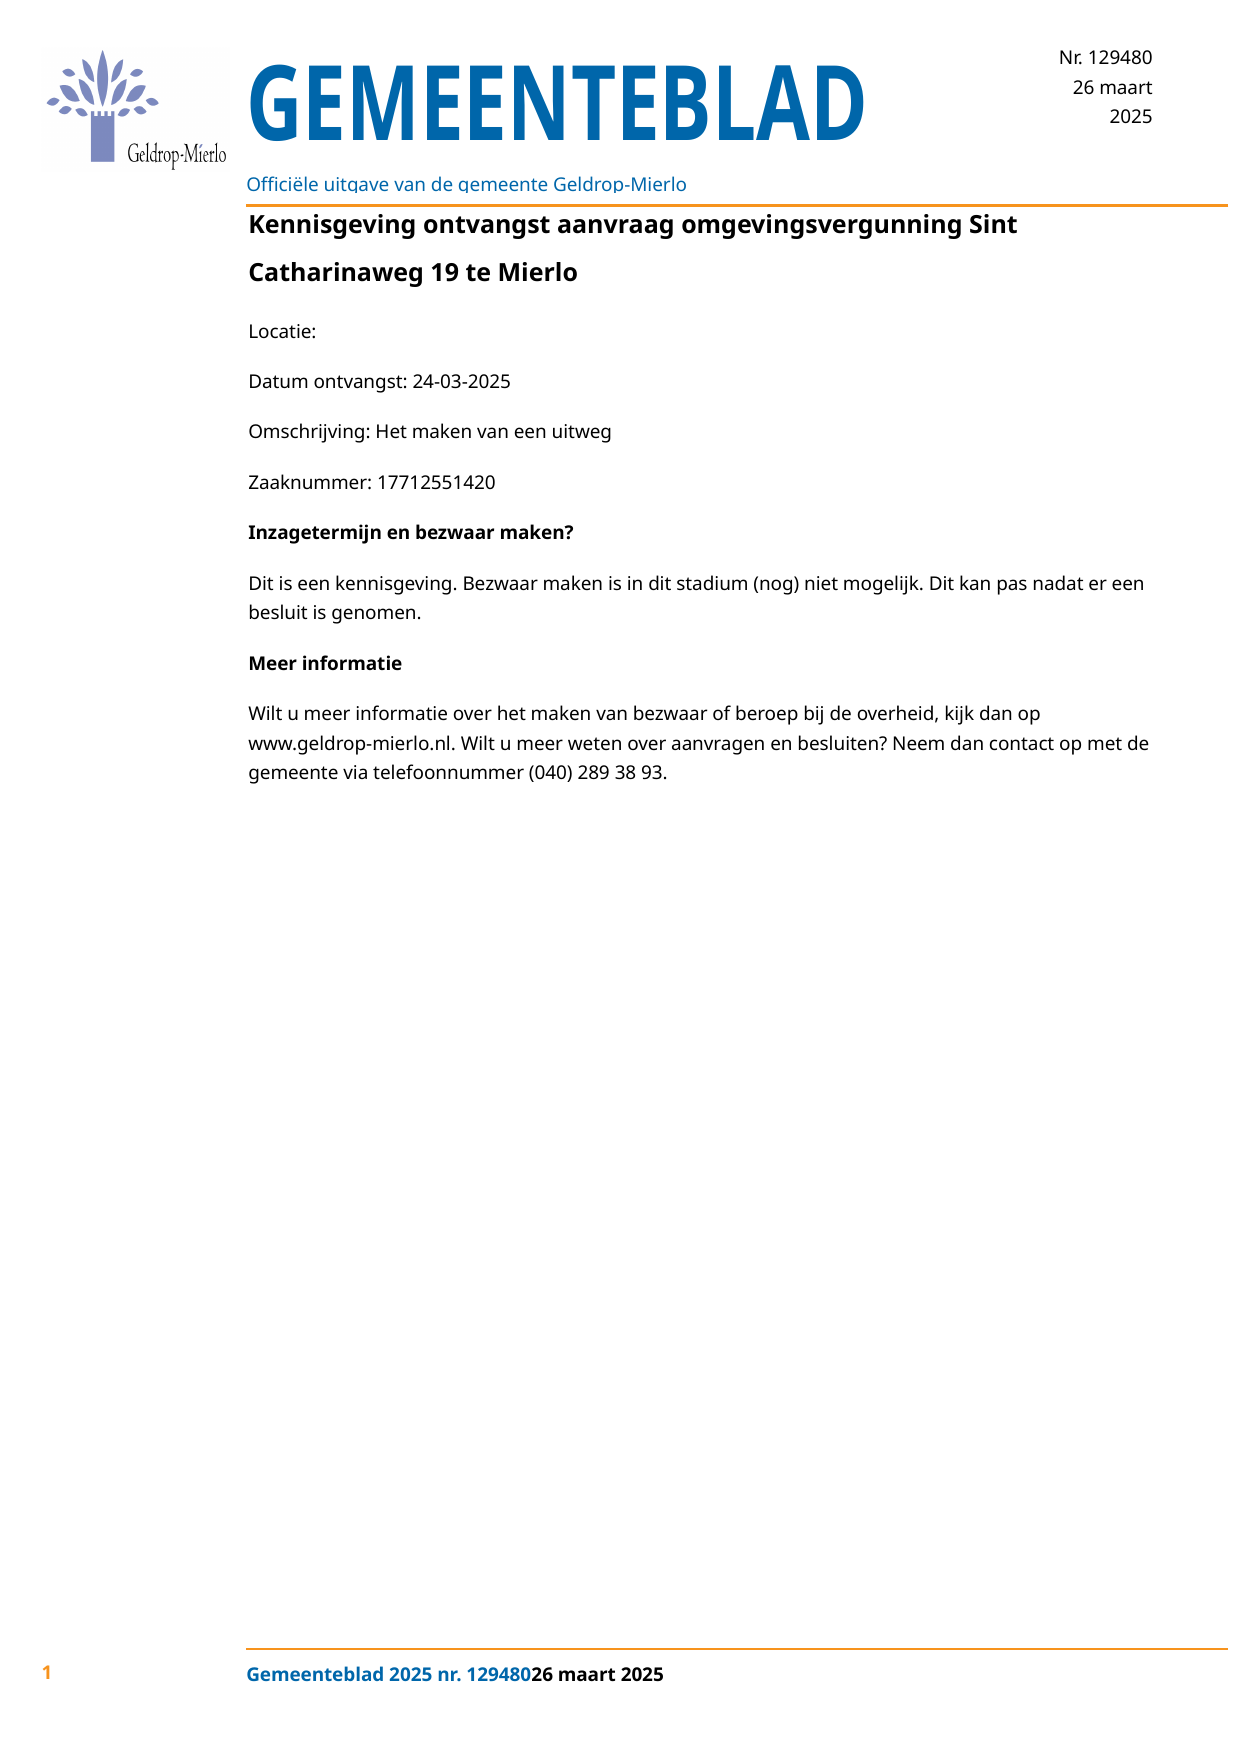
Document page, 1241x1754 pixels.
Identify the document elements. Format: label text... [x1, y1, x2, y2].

text Zaaknummer: 17712551420 [248, 469, 1152, 495]
text Omschrijving: Het maken van een uitweg [248, 419, 1152, 444]
text Inzagetermijn en bezwaar maken? [248, 519, 1152, 545]
text Locatie: [248, 318, 1152, 344]
text Kennisgeving ontvangst aanvraag omgevingsvergunning Sint Catharinaweg 19 te Mierlo [248, 207, 1152, 288]
text Dit is een kennisgeving. Bezwaar maken is in dit stadium (nog) niet mogelijk. Dit kan pas nadat er een besluit is genomen. [248, 570, 1152, 625]
picture [41, 47, 231, 172]
text Meer informatie [248, 650, 1152, 676]
text Wilt u meer informatie over het maken van bezwaar of beroep bij de overheid, kijk dan op www.geldrop-mierlo.nl. Wilt u meer weten over aanvragen en besluiten? Neem dan contact op met de gemeente via telefoonnummer (040) 289 38 93. [248, 700, 1152, 785]
text Datum ontvangst: 24-03-2025 [248, 368, 1152, 394]
